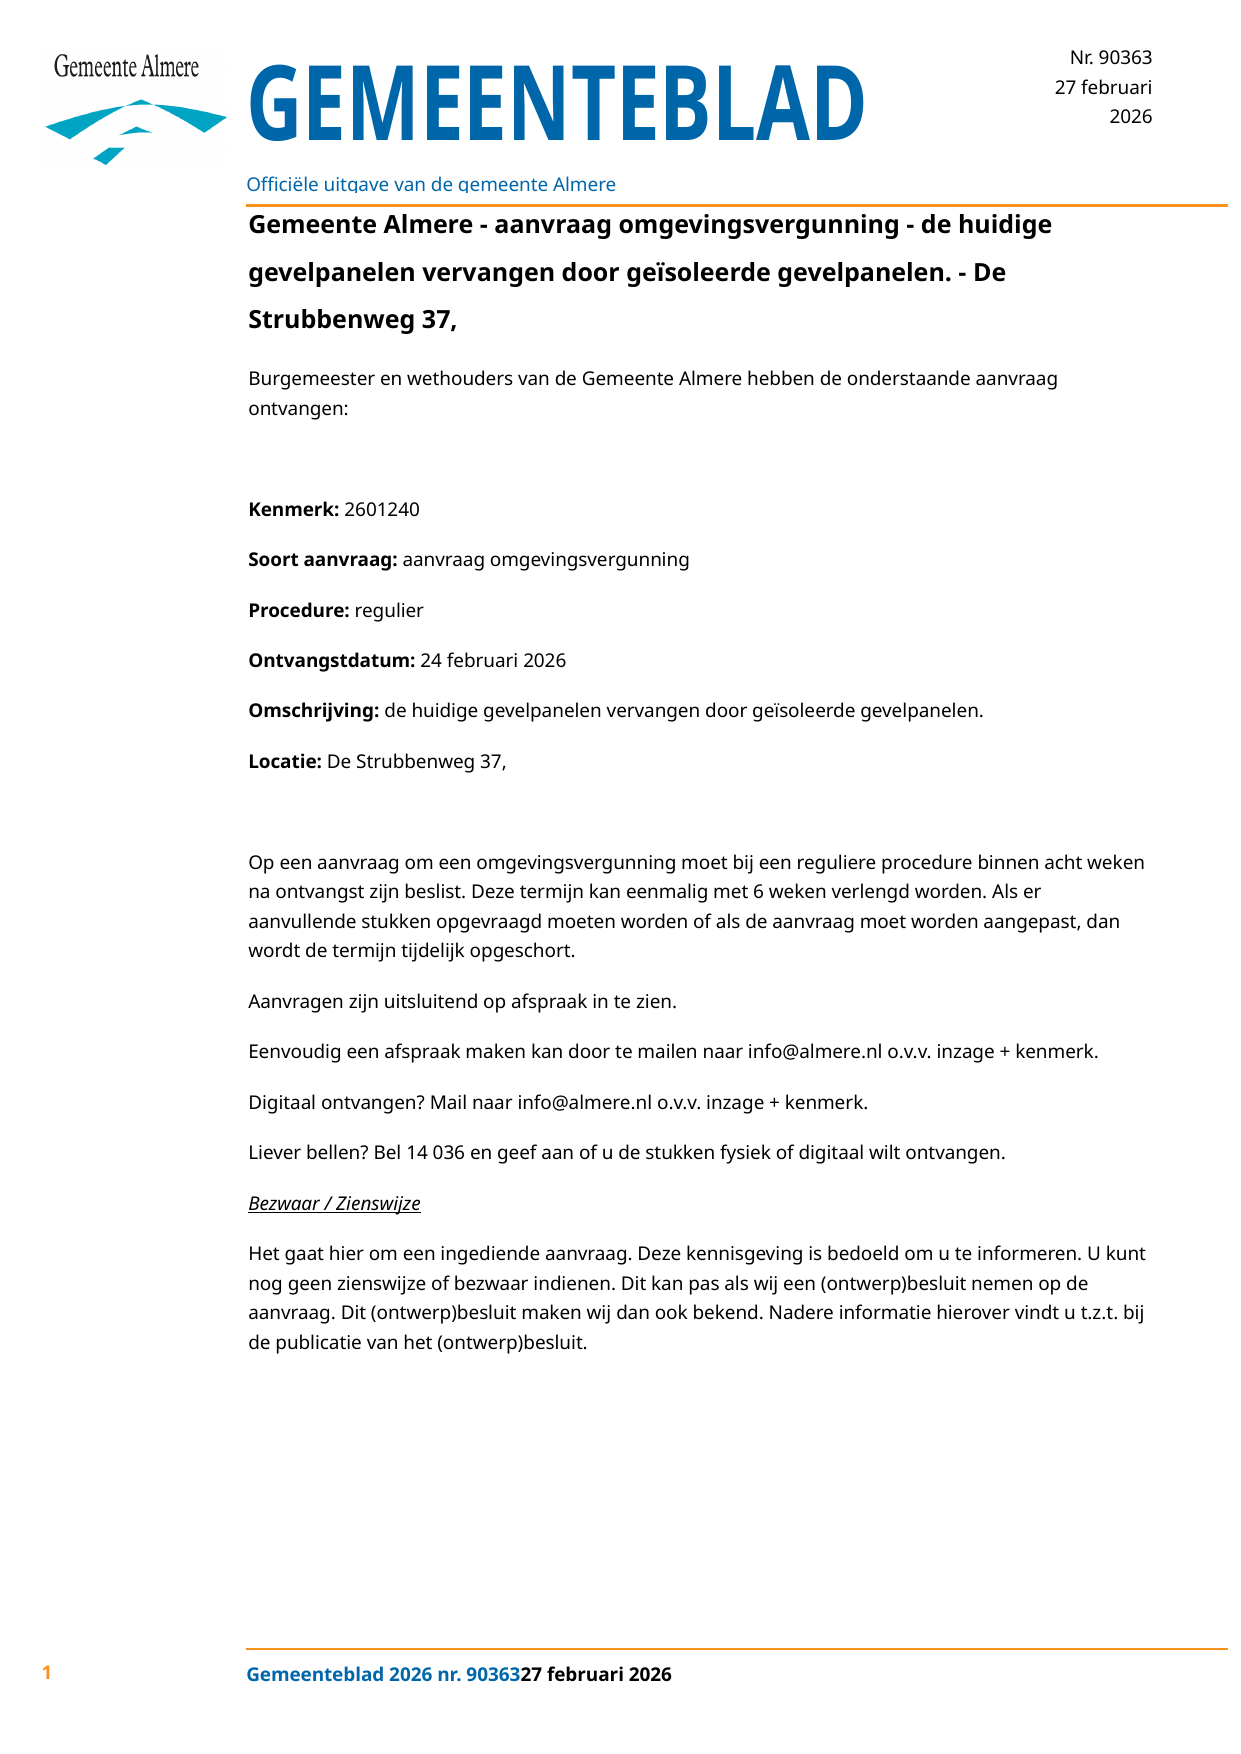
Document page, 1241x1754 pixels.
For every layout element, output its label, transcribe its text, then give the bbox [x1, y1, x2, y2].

text Bezwaar / Zienswijze [248, 1190, 1152, 1215]
text Liever bellen? Bel 14 036 en geef aan of u de stukken fysiek of digitaal wilt ontvangen. [248, 1139, 1152, 1165]
text Aanvragen zijn uitsluitend op afspraak in te zien. [248, 988, 1152, 1014]
text Gemeente Almere - aanvraag omgevingsvergunning - de huidige gevelpanelen vervangen door geïsoleerde gevelpanelen. - De Strubbenweg 37, [248, 207, 1152, 336]
text Kenmerk: 2601240 [248, 496, 1152, 522]
text Omschrijving: de huidige gevelpanelen vervangen door geïsoleerde gevelpanelen. [248, 698, 1152, 723]
picture [41, 47, 231, 172]
text Locatie: De Strubbenweg 37, [248, 748, 1152, 774]
text Ontvangstdatum: 24 februari 2026 [248, 647, 1152, 673]
text Soort aanvraag: aanvraag omgevingsvergunning [248, 546, 1152, 572]
text Burgemeester en wethouders van de Gemeente Almere hebben de onderstaande aanvraag ontvangen: [248, 366, 1152, 421]
text Procedure: regulier [248, 597, 1152, 622]
text Het gaat hier om een ingediende aanvraag. Deze kennisgeving is bedoeld om u te informeren. U kunt nog geen zienswijze of bezwaar indienen. Dit kan pas als wij een (ontwerp)besluit nemen op de aanvraag. Dit (ontwerp)besluit maken wij dan ook bekend. Nadere informatie hierover vindt u t.z.t. bij de publicatie van het (ontwerp)besluit. [248, 1240, 1152, 1354]
text Op een aanvraag om een omgevingsvergunning moet bij een reguliere procedure binnen acht weken na ontvangst zijn beslist. Deze termijn kan eenmalig met 6 weken verlengd worden. Als er aanvullende stukken opgevraagd moeten worden of als de aanvraag moet worden aangepast, dan wordt de termijn tijdelijk opgeschort. [248, 849, 1152, 963]
text Eenvoudig een afspraak maken kan door te mailen naar info@almere.nl o.v.v. inzage + kenmerk. [248, 1038, 1152, 1064]
text Digitaal ontvangen? Mail naar info@almere.nl o.v.v. inzage + kenmerk. [248, 1089, 1152, 1114]
